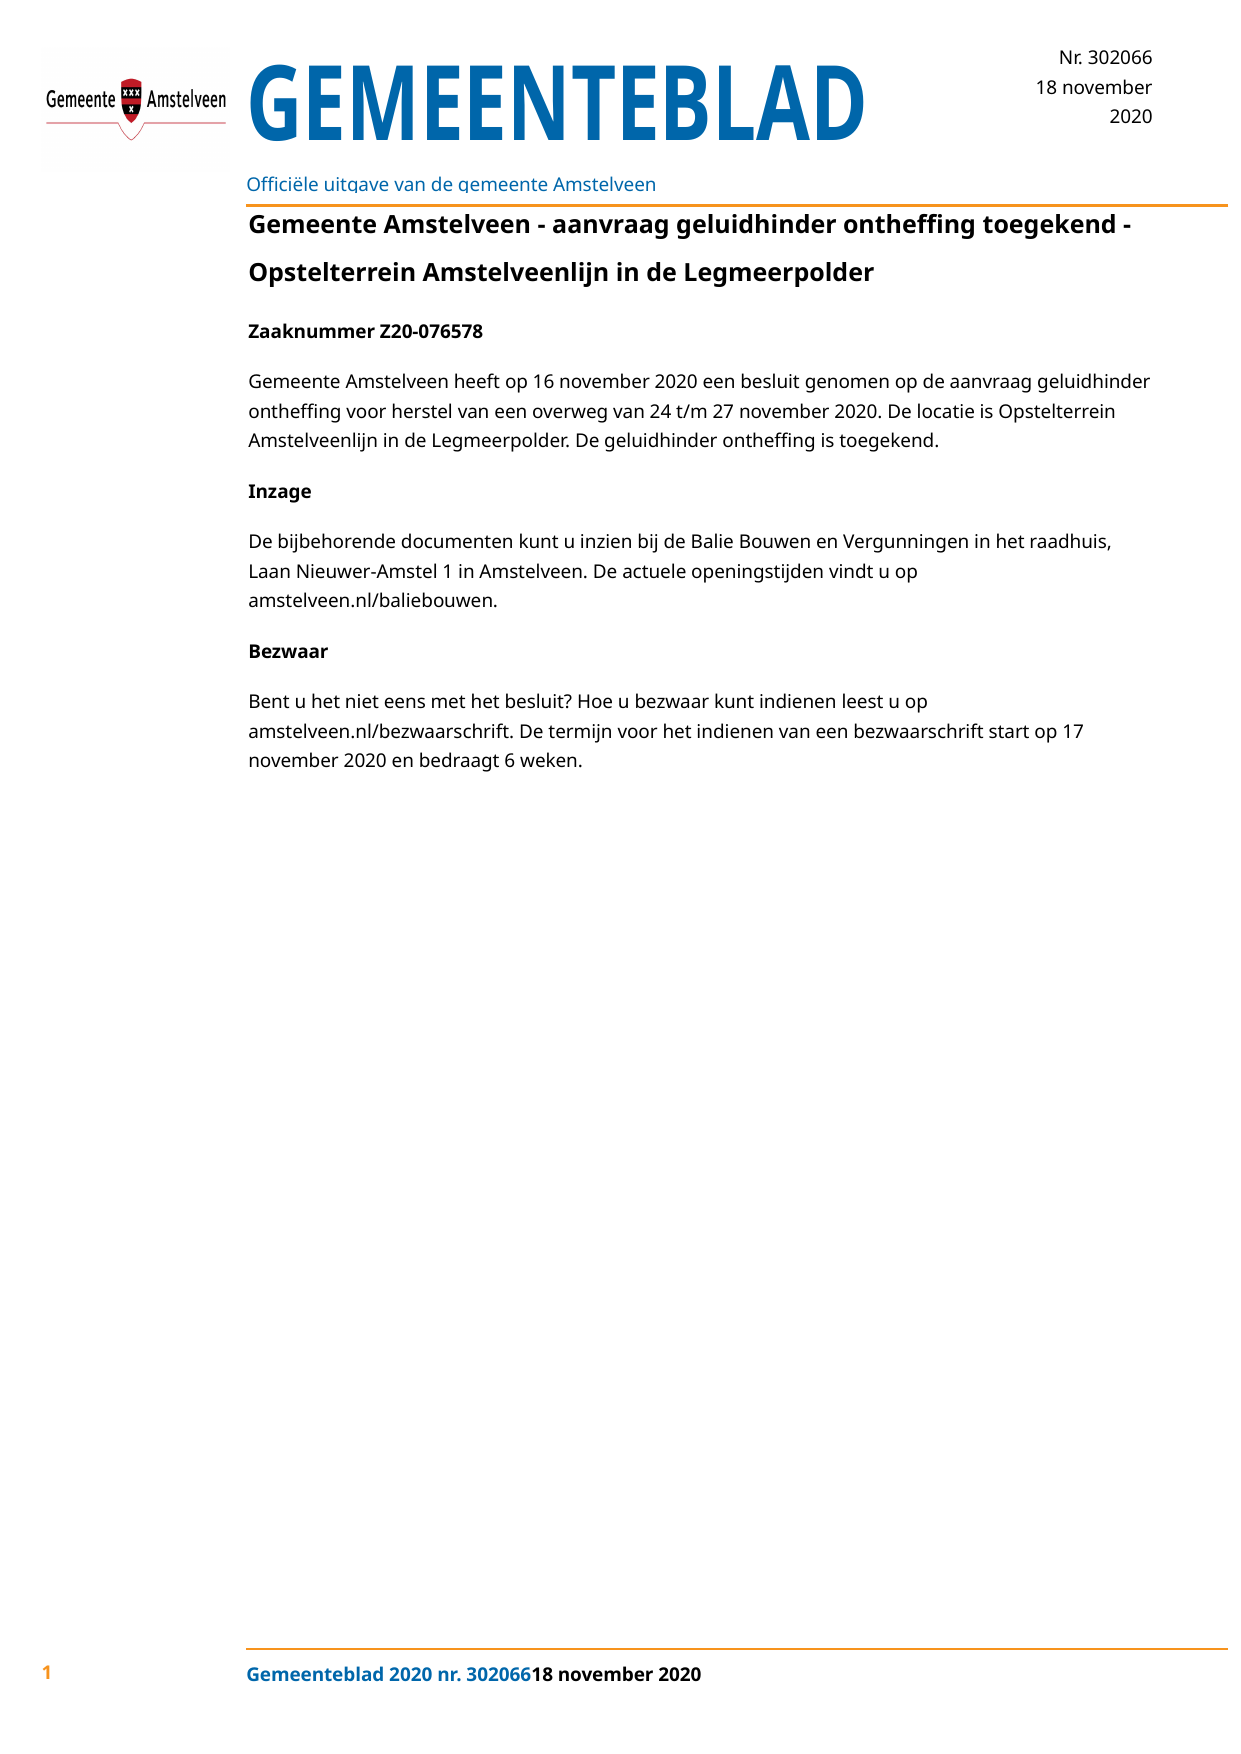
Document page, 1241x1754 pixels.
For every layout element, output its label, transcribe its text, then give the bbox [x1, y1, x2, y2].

text Bent u het niet eens met het besluit? Hoe u bezwaar kunt indienen leest u op amstelveen.nl/bezwaarschrift. De termijn voor het indienen van een bezwaarschrift start op 17 november 2020 en bedraagt 6 weken. [248, 688, 1152, 773]
text Gemeente Amstelveen heeft op 16 november 2020 een besluit genomen op de aanvraag geluidhinder ontheffing voor herstel van een overweg van 24 t/m 27 november 2020. De locatie is Opstelterrein Amstelveenlijn in de Legmeerpolder. De geluidhinder ontheffing is toegekend. [248, 368, 1152, 453]
text Gemeente Amstelveen - aanvraag geluidhinder ontheffing toegekend - Opstelterrein Amstelveenlijn in de Legmeerpolder [248, 207, 1152, 288]
text De bijbehorende documenten kunt u inzien bij de Balie Bouwen en Vergunningen in het raadhuis, Laan Nieuwer-Amstel 1 in Amstelveen. De actuele openingstijden vindt u op amstelveen.nl/baliebouwen. [248, 528, 1152, 613]
text Zaaknummer Z20-076578 [248, 318, 1152, 344]
text Inzage [248, 478, 1152, 504]
text Bezwaar [248, 638, 1152, 664]
picture [41, 47, 231, 172]
